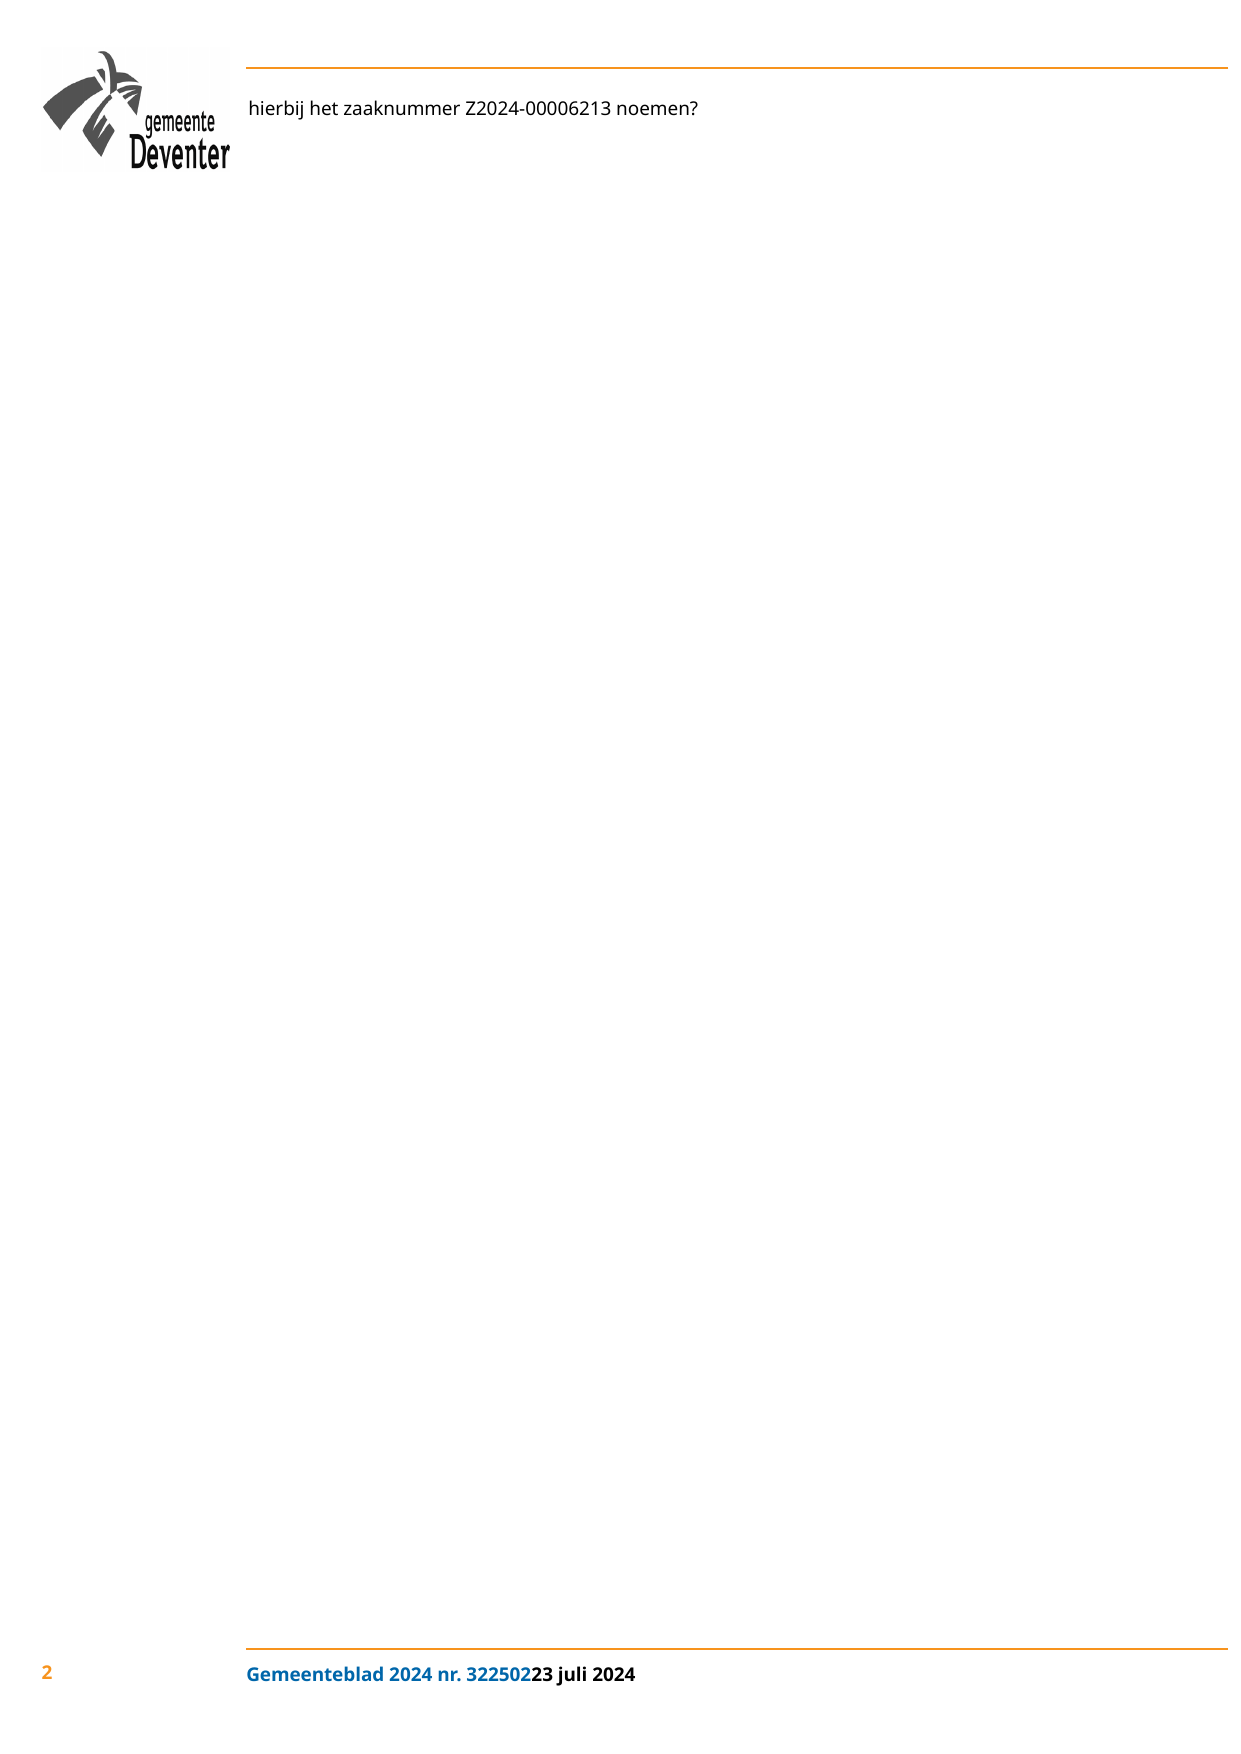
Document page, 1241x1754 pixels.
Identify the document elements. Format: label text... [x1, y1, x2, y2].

picture [41, 47, 231, 172]
text hierbij het zaaknummer Z2024-00006213 noemen? [248, 95, 1152, 121]
